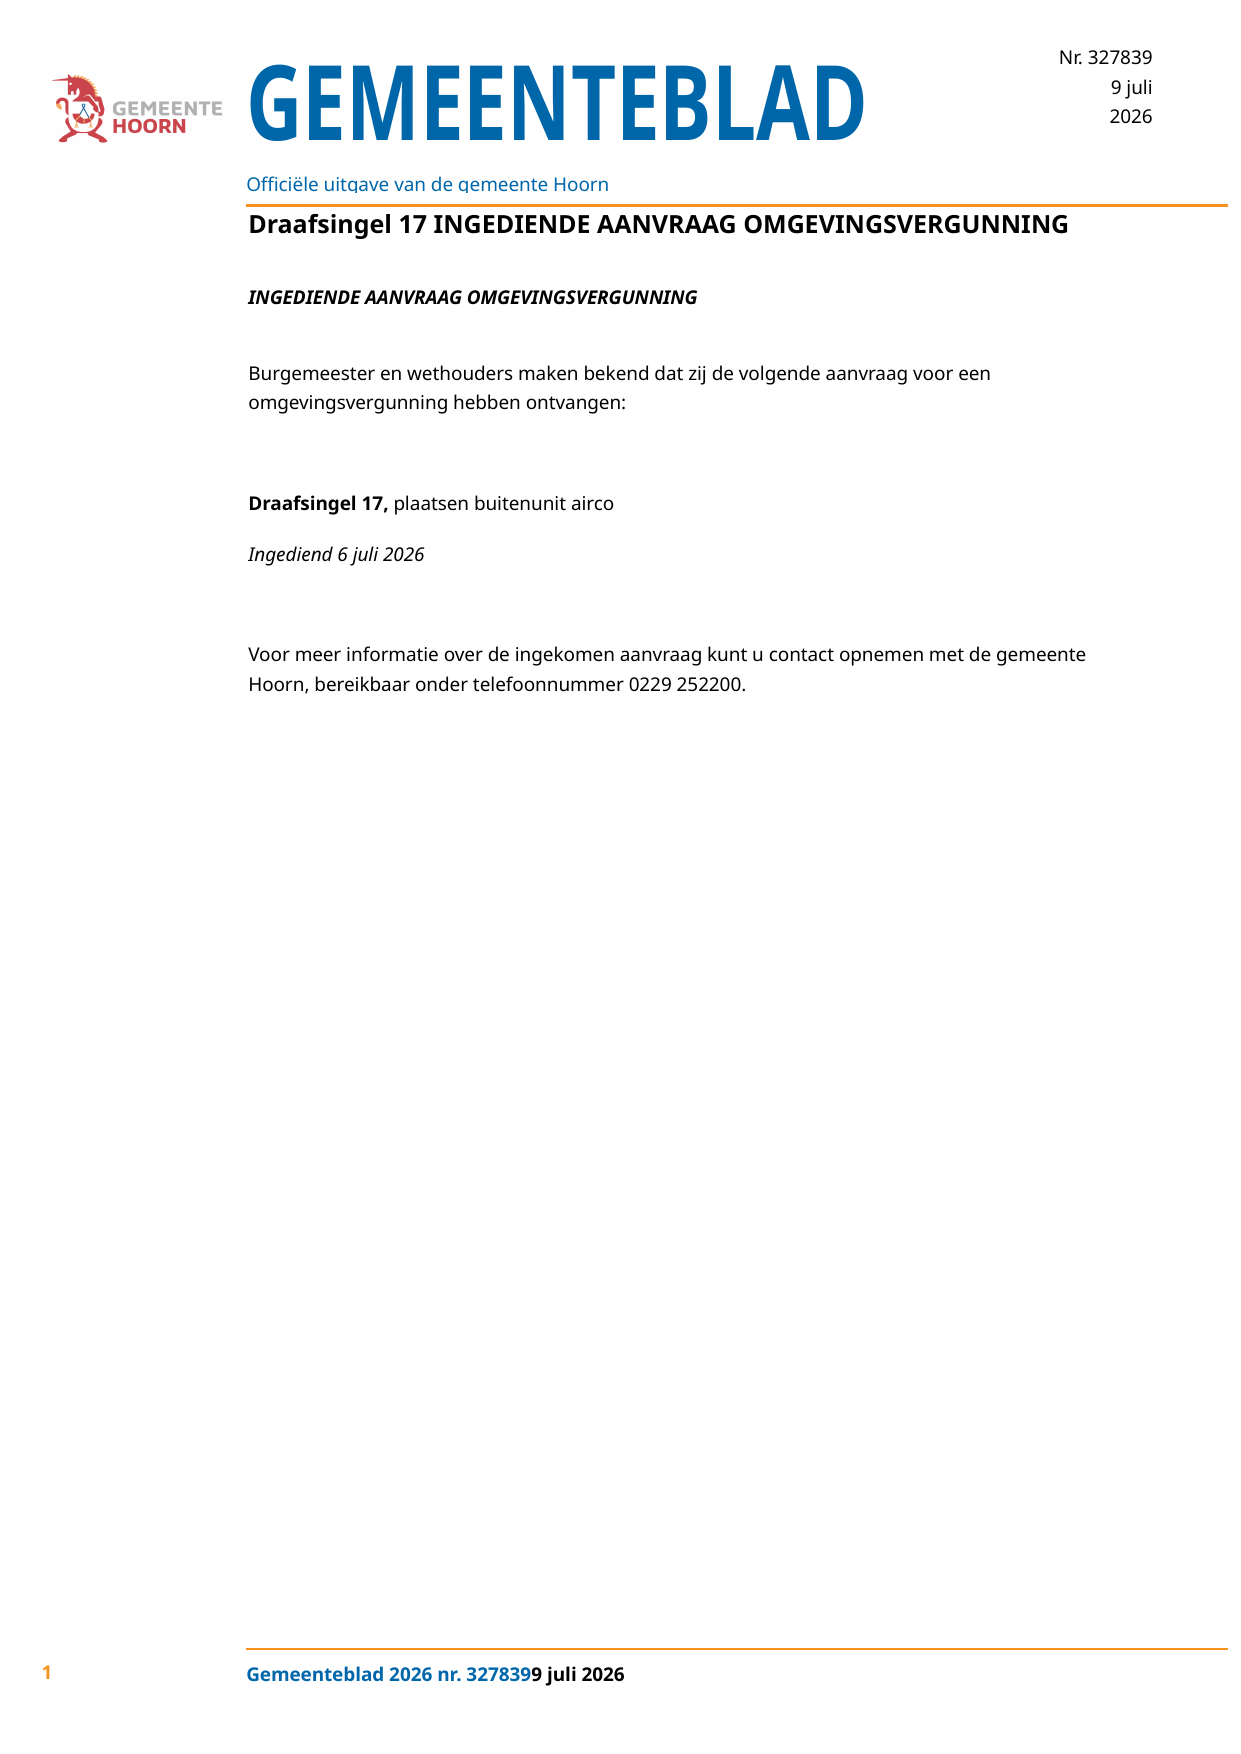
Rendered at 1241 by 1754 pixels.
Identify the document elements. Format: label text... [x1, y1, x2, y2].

text Ingediend 6 juli 2026 [248, 541, 1152, 567]
text Burgemeester en wethouders maken bekend dat zij de volgende aanvraag voor een omgevingsvergunning hebben ontvangen: [248, 360, 1152, 415]
text INGEDIENDE AANVRAAG OMGEVINGSVERGUNNING [248, 284, 1152, 309]
text Draafsingel 17, plaatsen buitenunit airco [248, 490, 1152, 516]
text Voor meer informatie over de ingekomen aanvraag kunt u contact opnemen met de gemeente Hoorn, bereikbaar onder telefoonnummer 0229 252200. [248, 642, 1152, 697]
text Draafsingel 17 INGEDIENDE AANVRAAG OMGEVINGSVERGUNNING [248, 207, 1152, 241]
picture [41, 47, 231, 172]
